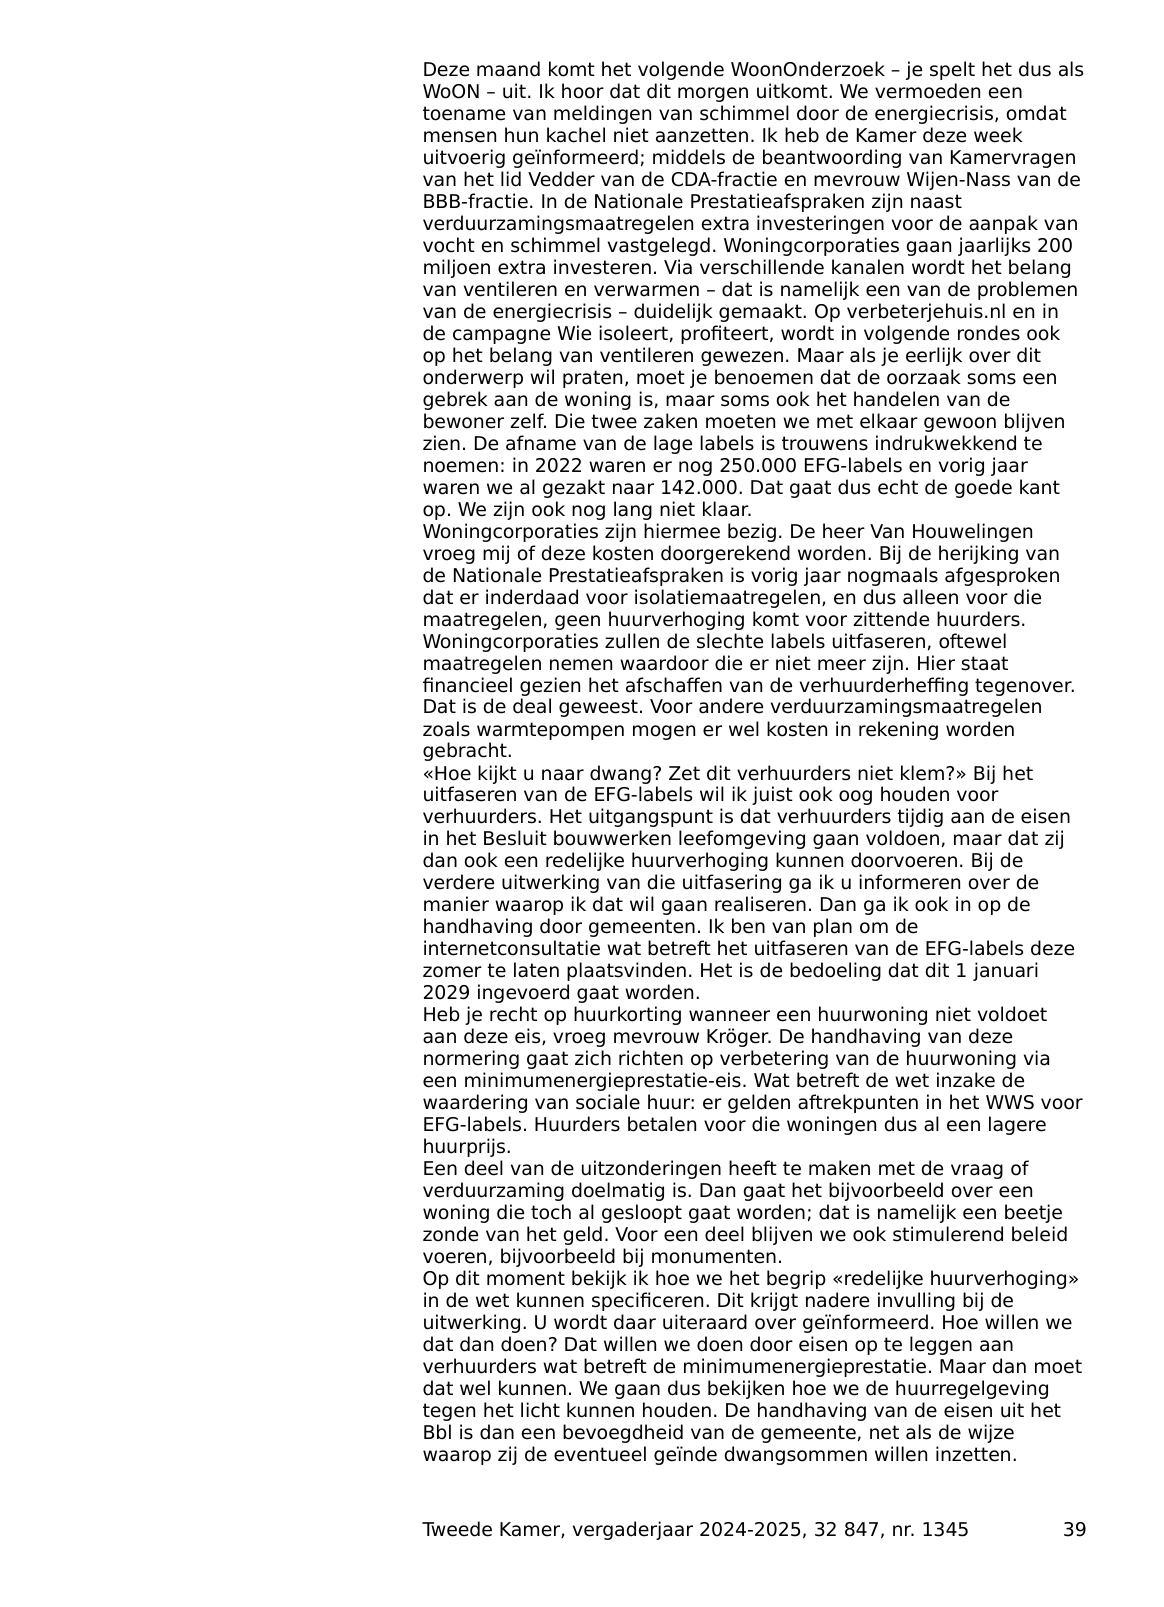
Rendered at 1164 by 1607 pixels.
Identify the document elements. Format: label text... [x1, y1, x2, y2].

text Heb je recht op huurkorting wanneer een huurwoning niet voldoet aan deze eis, vroeg mevrouw Kröger. De handhaving van deze normering gaat zich richten op verbetering van de huurwoning via een minimumenergieprestatie-eis. Wat betreft de wet inzake de waardering van sociale huur: er gelden aftrekpunten in het WWS voor EFG-labels. Huurders betalen voor die woningen dus al een lagere huurprijs. [422, 1004, 1087, 1158]
text Woningcorporaties zijn hiermee bezig. De heer Van Houwelingen vroeg mij of deze kosten doorgerekend worden. Bij de herijking van de Nationale Prestatieafspraken is vorig jaar nogmaals afgesproken dat er inderdaad voor isolatiemaatregelen, en dus alleen voor die maatregelen, geen huurverhoging komt voor zittende huurders. Woningcorporaties zullen de slechte labels uitfaseren, oftewel maatregelen nemen waardoor die er niet meer zijn. Hier staat financieel gezien het afschaffen van de verhuurderheffing tegenover. Dat is de deal geweest. Voor andere verduurzamingsmaatregelen zoals warmtepompen mogen er wel kosten in rekening worden gebracht. [422, 521, 1087, 762]
text Deze maand komt het volgende WoonOnderzoek – je spelt het dus als WoON – uit. Ik hoor dat dit morgen uitkomt. We vermoeden een toename van meldingen van schimmel door de energiecrisis, omdat mensen hun kachel niet aanzetten. Ik heb de Kamer deze week uitvoerig geïnformeerd; middels de beantwoording van Kamervragen van het lid Vedder van de CDA-fractie en mevrouw Wijen-Nass van de BBB-fractie. In de Nationale Prestatieafspraken zijn naast verduurzamingsmaatregelen extra investeringen voor de aanpak van vocht en schimmel vastgelegd. Woningcorporaties gaan jaarlijks 200 miljoen extra investeren. Via verschillende kanalen wordt het belang van ventileren en verwarmen – dat is namelijk een van de problemen van de energiecrisis – duidelijk gemaakt. Op verbeterjehuis.nl en in de campagne Wie isoleert, profiteert, wordt in volgende rondes ook op het belang van ventileren gewezen. Maar als je eerlijk over dit onderwerp wil praten, moet je benoemen dat de oorzaak soms een gebrek aan de woning is, maar soms ook het handelen van de bewoner zelf. Die twee zaken moeten we met elkaar gewoon blijven zien. De afname van de lage labels is trouwens indrukwekkend te noemen: in 2022 waren er nog 250.000 EFG-labels en vorig jaar waren we al gezakt naar 142.000. Dat gaat dus echt de goede kant op. We zijn ook nog lang niet klaar. [422, 59, 1087, 521]
text Op dit moment bekijk ik hoe we het begrip «redelijke huurverhoging» in de wet kunnen specificeren. Dit krijgt nadere invulling bij de uitwerking. U wordt daar uiteraard over geïnformeerd. Hoe willen we dat dan doen? Dat willen we doen door eisen op te leggen aan verhuurders wat betreft de minimumenergieprestatie. Maar dan moet dat wel kunnen. We gaan dus bekijken hoe we de huurregelgeving tegen het licht kunnen houden. De handhaving van de eisen uit het Bbl is dan een bevoegdheid van de gemeente, net als de wijze waarop zij de eventueel geïnde dwangsommen willen inzetten. [422, 1268, 1087, 1466]
text «Hoe kijkt u naar dwang? Zet dit verhuurders niet klem?» Bij het uitfaseren van de EFG-labels wil ik juist ook oog houden voor verhuurders. Het uitgangspunt is dat verhuurders tijdig aan de eisen in het Besluit bouwwerken leefomgeving gaan voldoen, maar dat zij dan ook een redelijke huurverhoging kunnen doorvoeren. Bij de verdere uitwerking van die uitfasering ga ik u informeren over de manier waarop ik dat wil gaan realiseren. Dan ga ik ook in op de handhaving door gemeenten. Ik ben van plan om de internetconsultatie wat betreft het uitfaseren van de EFG-labels deze zomer te laten plaatsvinden. Het is de bedoeling dat dit 1 januari 2029 ingevoerd gaat worden. [422, 762, 1087, 1004]
text Een deel van de uitzonderingen heeft te maken met de vraag of verduurzaming doelmatig is. Dan gaat het bijvoorbeeld over een woning die toch al gesloopt gaat worden; dat is namelijk een beetje zonde van het geld. Voor een deel blijven we ook stimulerend beleid voeren, bijvoorbeeld bij monumenten. [422, 1158, 1087, 1268]
